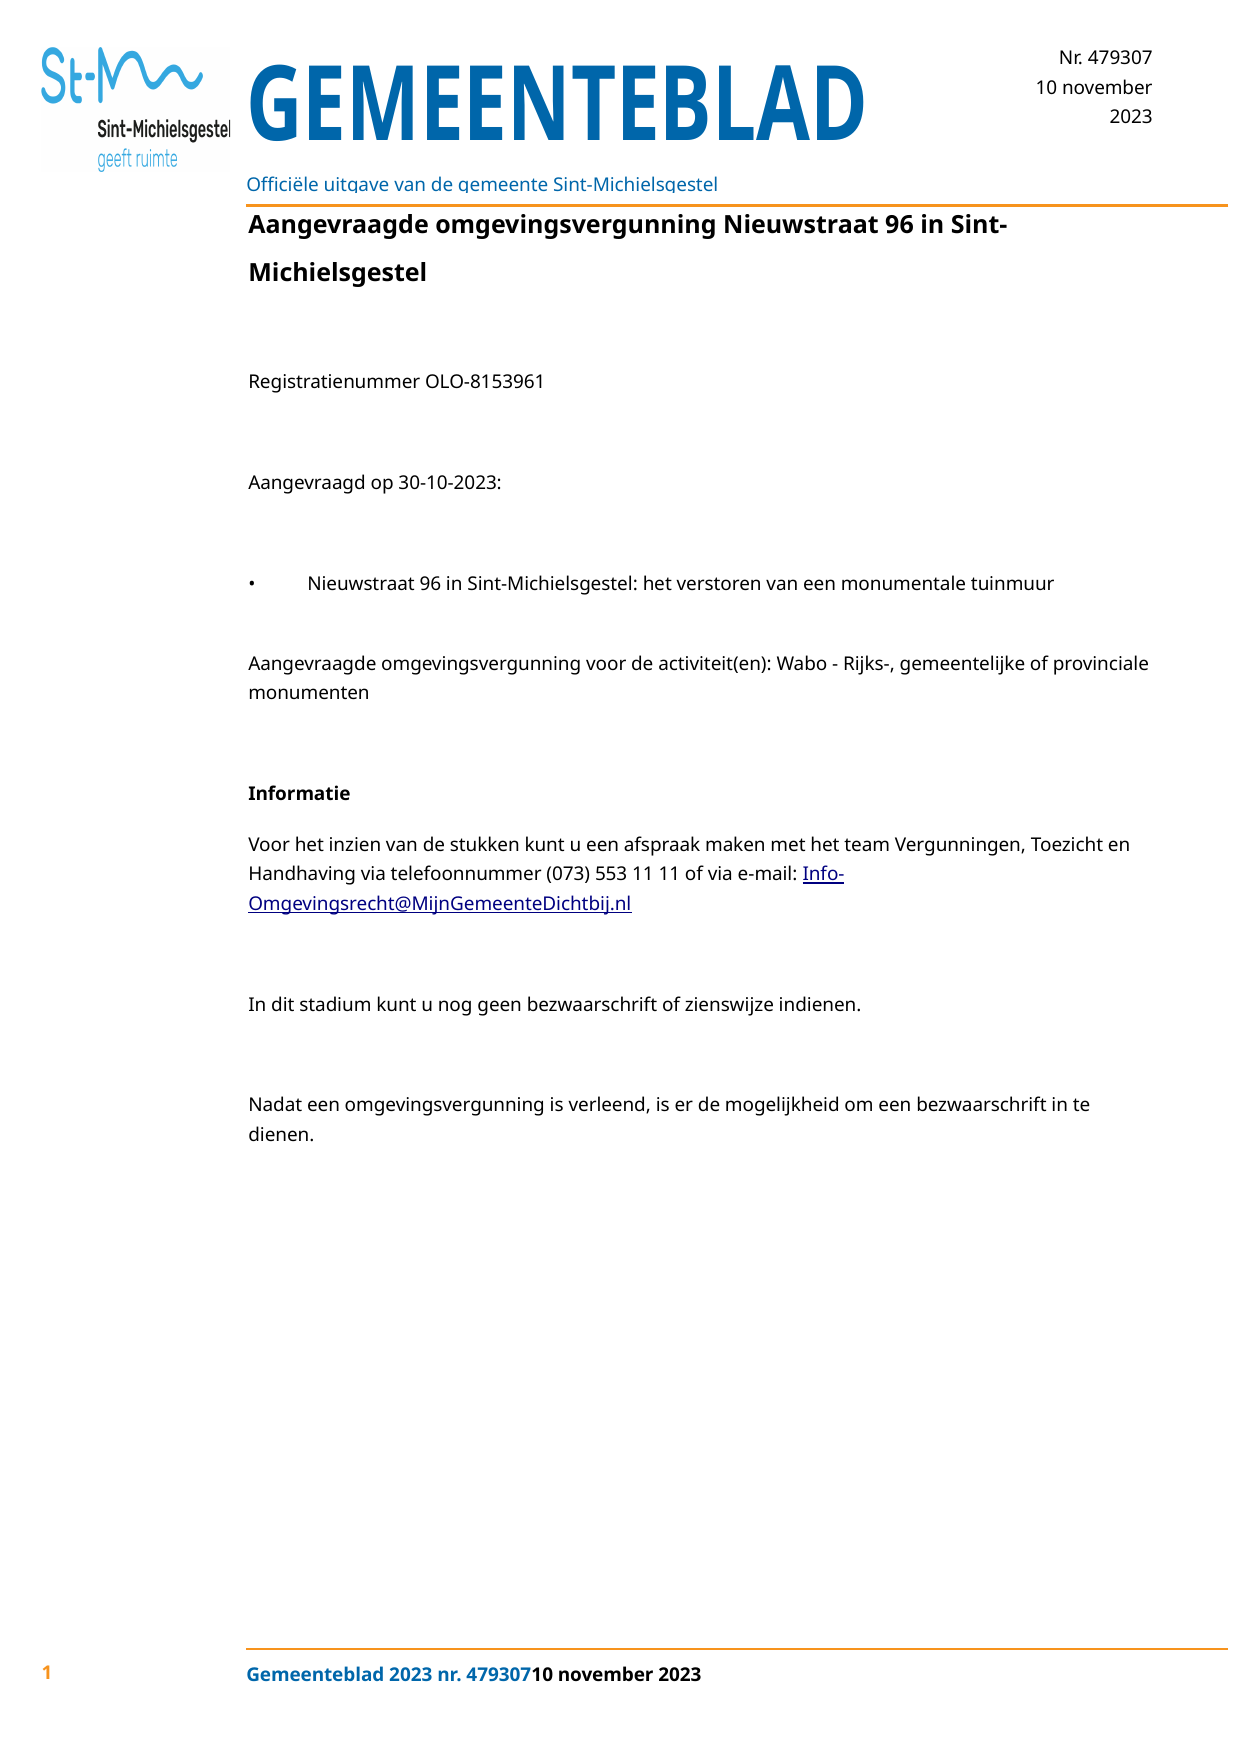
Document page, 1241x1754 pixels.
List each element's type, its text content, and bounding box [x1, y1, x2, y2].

text Aangevraagd op 30-10-2023: [248, 469, 1152, 495]
text Voor het inzien van de stukken kunt u een afspraak maken met het team Vergunningen, Toezicht en Handhaving via telefoonnummer (073) 553 11 11 of via e-mail: Info-Omgevingsrecht@MijnGemeenteDichtbij.nl [248, 831, 1152, 916]
text Informatie [248, 780, 1152, 806]
text Aangevraagde omgevingsvergunning Nieuwstraat 96 in Sint-Michielsgestel [248, 207, 1152, 288]
text Registratienummer OLO-8153961 [248, 368, 1152, 394]
text Nadat een omgevingsvergunning is verleend, is er de mogelijkheid om een bezwaarschrift in te dienen. [248, 1092, 1152, 1147]
text In dit stadium kunt u nog geen bezwaarschrift of zienswijze indienen. [248, 991, 1152, 1017]
text Aangevraagde omgevingsvergunning voor de activiteit(en): Wabo - Rijks-, gemeentelijke of provinciale monumenten [248, 650, 1152, 705]
list Nieuwstraat 96 in Sint-Michielsgestel: het verstoren van een monumentale tuinmuur [248, 570, 1152, 596]
picture [41, 47, 231, 172]
